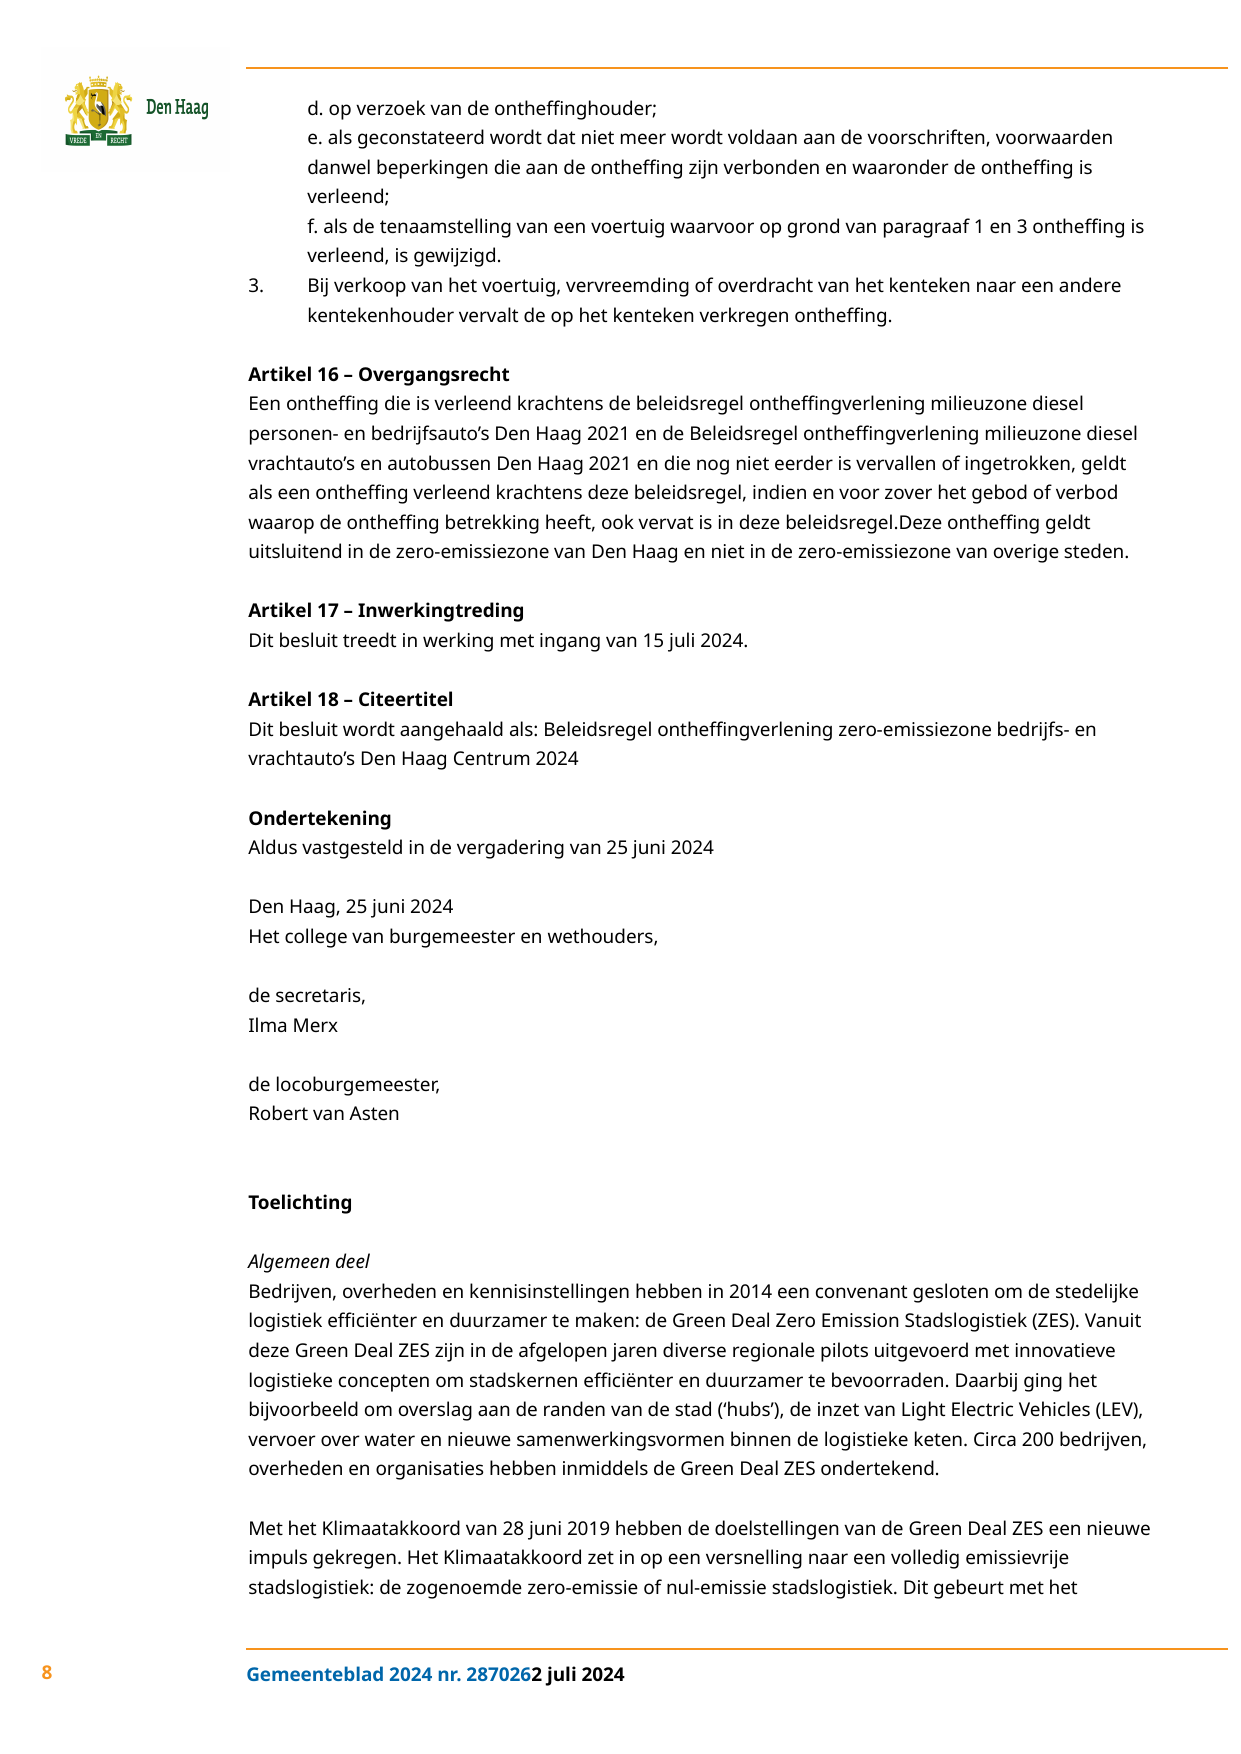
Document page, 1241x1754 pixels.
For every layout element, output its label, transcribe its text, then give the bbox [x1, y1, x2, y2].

text Een ontheffing die is verleend krachtens de beleidsregel ontheffingverlening milieuzone diesel personen- en bedrijfsauto’s Den Haag 2021 en de Beleidsregel ontheffingverlening milieuzone diesel vrachtauto’s en autobussen Den Haag 2021 en die nog niet eerder is vervallen of ingetrokken, geldt als een ontheffing verleend krachtens deze beleidsregel, indien en voor zover het gebod of verbod waarop de ontheffing betrekking heeft, ook vervat is in deze beleidsregel.Deze ontheffing geldt uitsluitend in de zero-emissiezone van Den Haag en niet in de zero-emissiezone van overige steden. [248, 391, 1152, 564]
text Aldus vastgesteld in de vergadering van 25 juni 2024 [248, 834, 1152, 860]
text Artikel 16 – Overgangsrecht [248, 361, 1152, 387]
text Toelichting [248, 1189, 1152, 1215]
text Den Haag, 25 juni 2024 [248, 893, 1152, 919]
list e. als geconstateerd wordt dat niet meer wordt voldaan aan de voorschriften, voorwaarden danwel beperkingen die aan de ontheffing zijn verbonden en waaronder de ontheffing is verleend; [248, 124, 1152, 209]
text Met het Klimaatakkoord van 28 juni 2019 hebben de doelstellingen van de Green Deal ZES een nieuwe impuls gekregen. Het Klimaatakkoord zet in op een versnelling naar een volledig emissievrije stadslogistiek: de zogenoemde zero-emissie of nul-emissie stadslogistiek. Dit gebeurt met het [248, 1515, 1152, 1600]
text Ondertekening [248, 805, 1152, 831]
text Ilma Merx [248, 1012, 1152, 1038]
list d. op verzoek van de ontheffinghouder; [248, 95, 1152, 121]
text Robert van Asten [248, 1101, 1152, 1126]
text Het college van burgemeester en wethouders, [248, 923, 1152, 949]
text de secretaris, [248, 982, 1152, 1008]
text Artikel 18 – Citeertitel [248, 686, 1152, 712]
text Dit besluit wordt aangehaald als: Beleidsregel ontheffingverlening zero-emissiezone bedrijfs- en vrachtauto’s Den Haag Centrum 2024 [248, 716, 1152, 771]
text Artikel 17 – Inwerkingtreding [248, 598, 1152, 623]
list f. als de tenaamstelling van een voertuig waarvoor op grond van paragraaf 1 en 3 ontheffing is verleend, is gewijzigd. [248, 213, 1152, 268]
list Bij verkoop van het voertuig, vervreemding of overdracht van het kenteken naar een andere kentekenhouder vervalt de op het kenteken verkregen ontheffing. [248, 272, 1152, 328]
picture [41, 47, 231, 172]
text de locoburgemeester, [248, 1071, 1152, 1097]
text Algemeen deel [248, 1248, 1152, 1274]
text Bedrijven, overheden en kennisinstellingen hebben in 2014 een convenant gesloten om de stedelijke logistiek efficiënter en duurzamer te maken: de Green Deal Zero Emission Stadslogistiek (ZES). Vanuit deze Green Deal ZES zijn in de afgelopen jaren diverse regionale pilots uitgevoerd met innovatieve logistieke concepten om stadskernen efficiënter en duurzamer te bevoorraden. Daarbij ging het bijvoorbeeld om overslag aan de randen van de stad (‘hubs’), de inzet van Light Electric Vehicles (LEV), vervoer over water en nieuwe samenwerkingsvormen binnen de logistieke keten. Circa 200 bedrijven, overheden en organisaties hebben inmiddels de Green Deal ZES ondertekend. [248, 1278, 1152, 1481]
text Dit besluit treedt in werking met ingang van 15 juli 2024. [248, 627, 1152, 653]
